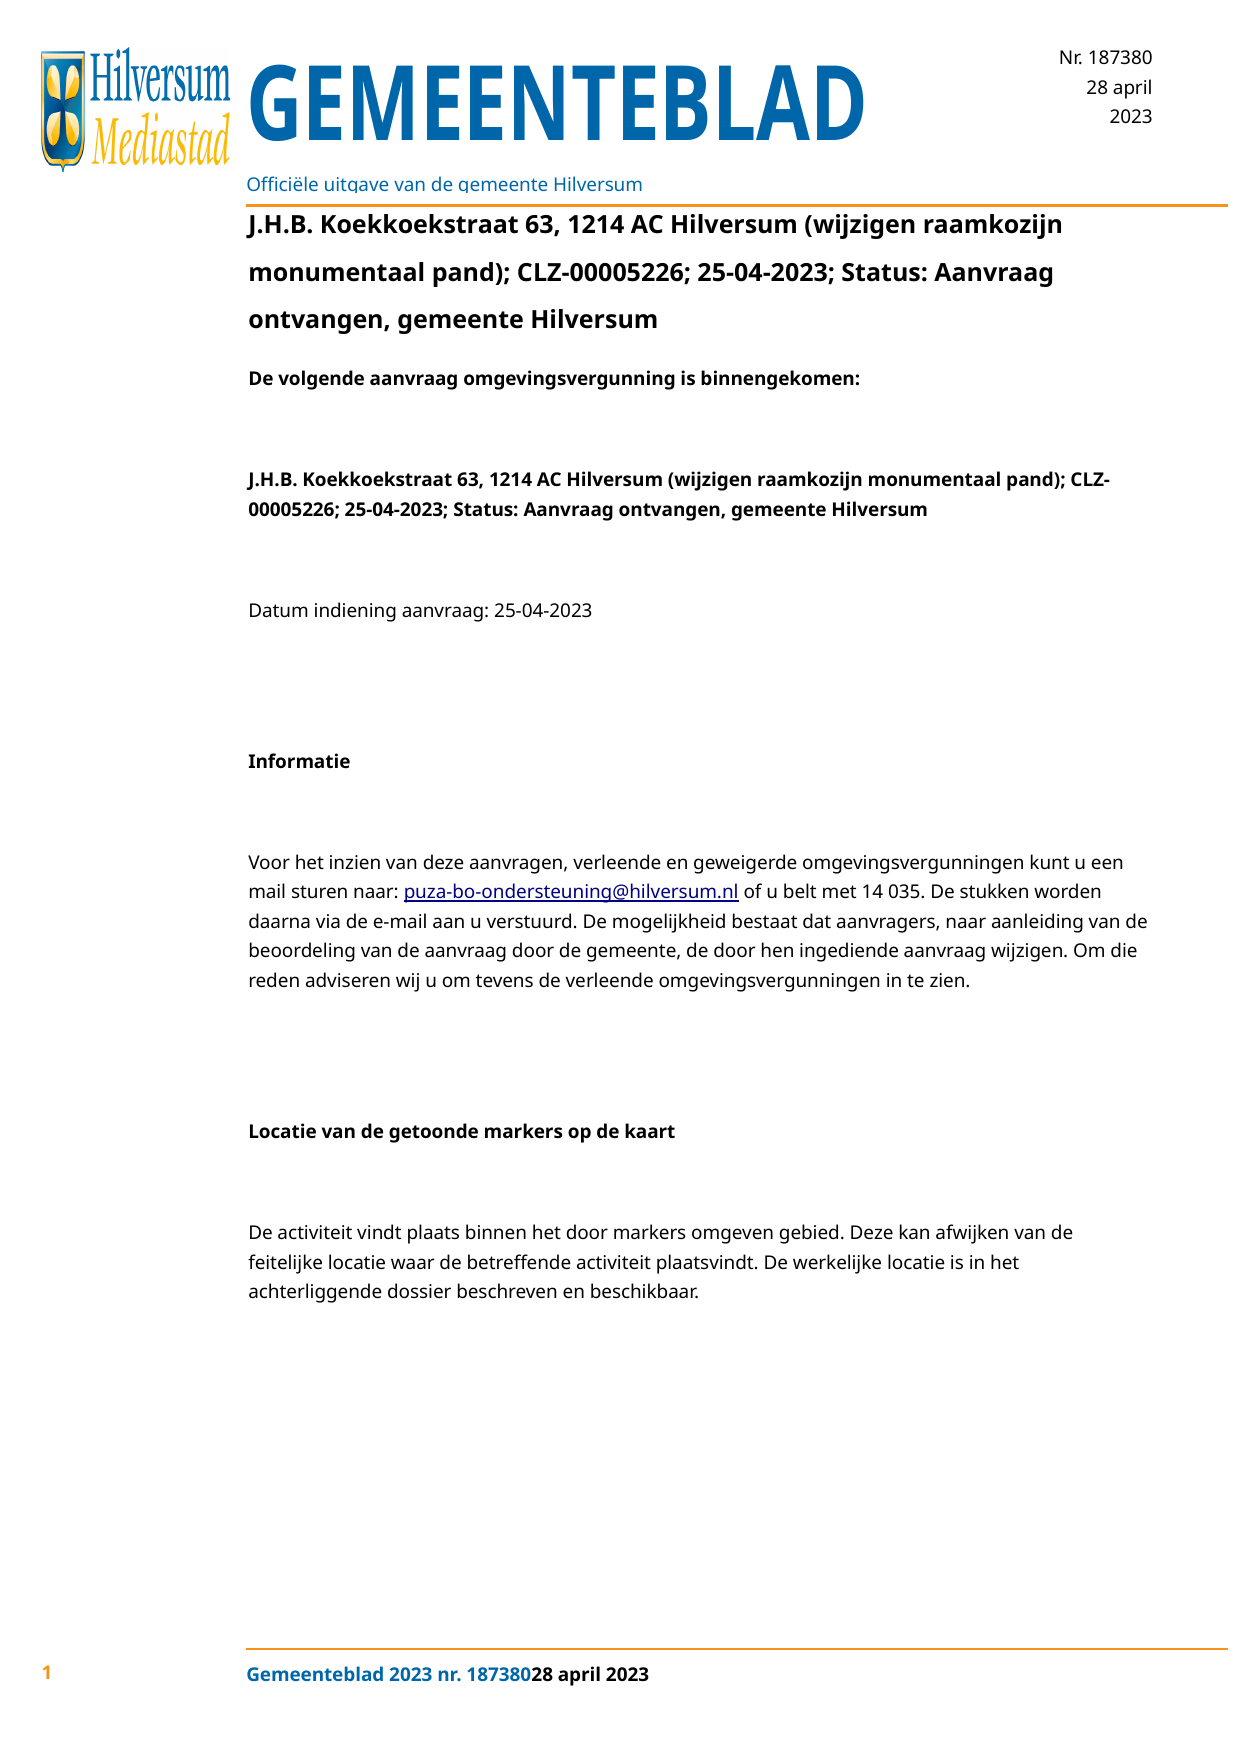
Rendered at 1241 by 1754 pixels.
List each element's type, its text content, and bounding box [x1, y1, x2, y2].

text Informatie [248, 748, 1152, 774]
text De activiteit vindt plaats binnen het door markers omgeven gebied. Deze kan afwijken van de feitelijke locatie waar de betreffende activiteit plaatsvindt. De werkelijke locatie is in het achterliggende dossier beschreven en beschikbaar. [248, 1219, 1152, 1304]
text J.H.B. Koekkoekstraat 63, 1214 AC Hilversum (wijzigen raamkozijn monumentaal pand); CLZ-00005226; 25-04-2023; Status: Aanvraag ontvangen, gemeente Hilversum [248, 466, 1152, 522]
text Datum indiening aanvraag: 25-04-2023 [248, 597, 1152, 622]
text Locatie van de getoonde markers op de kaart [248, 1118, 1152, 1144]
text De volgende aanvraag omgevingsvergunning is binnengekomen: [248, 366, 1152, 391]
text J.H.B. Koekkoekstraat 63, 1214 AC Hilversum (wijzigen raamkozijn monumentaal pand); CLZ-00005226; 25-04-2023; Status: Aanvraag ontvangen, gemeente Hilversum [248, 207, 1152, 336]
picture [41, 47, 231, 172]
text Voor het inzien van deze aanvragen, verleende en geweigerde omgevingsvergunningen kunt u een mail sturen naar: puza-bo-ondersteuning@hilversum.nl of u belt met 14 035. De stukken worden daarna via de e-mail aan u verstuurd. De mogelijkheid bestaat dat aanvragers, naar aanleiding van de beoordeling van de aanvraag door de gemeente, de door hen ingediende aanvraag wijzigen. Om die reden adviseren wij u om tevens de verleende omgevingsvergunningen in te zien. [248, 849, 1152, 993]
